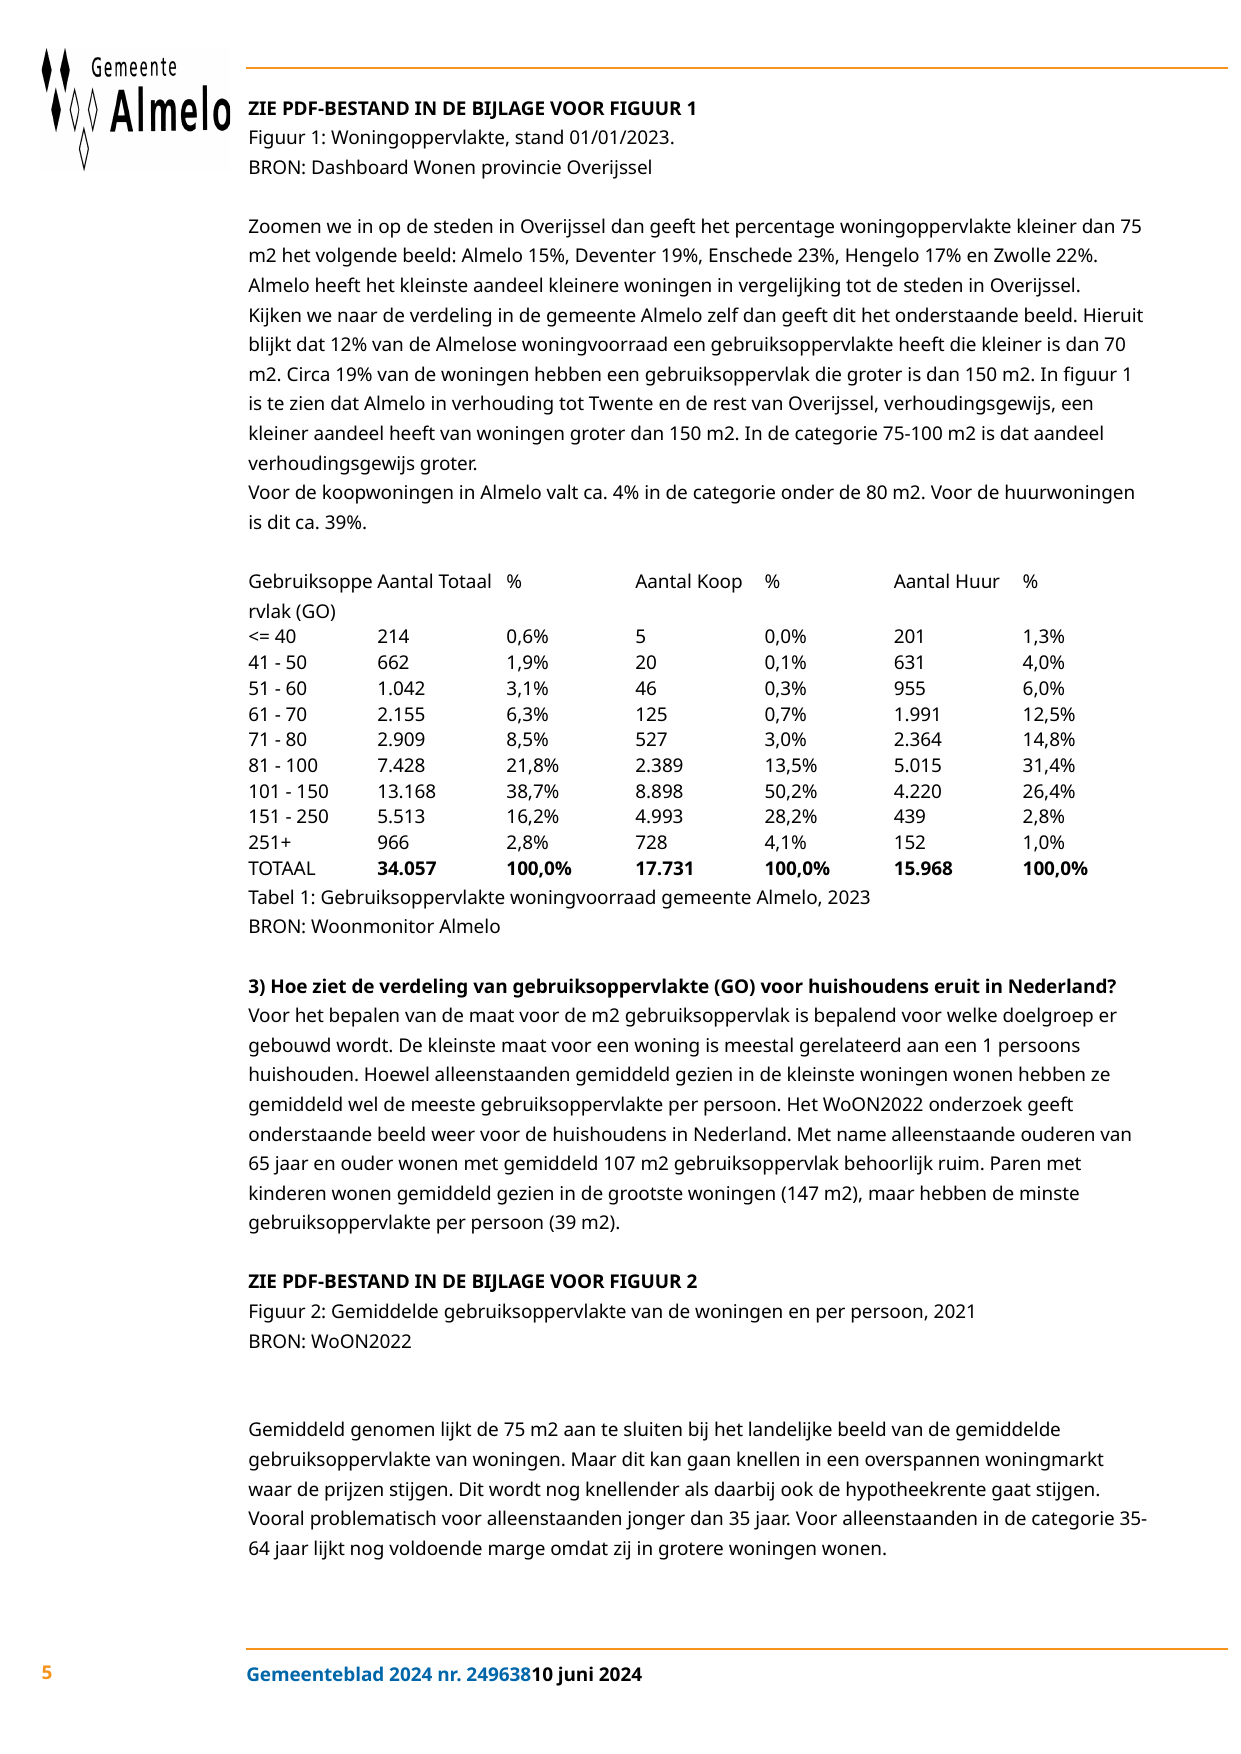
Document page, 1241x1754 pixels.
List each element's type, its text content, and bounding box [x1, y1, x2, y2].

table_cell 728 [635, 829, 764, 855]
table_cell 0,3% [764, 675, 893, 701]
table_cell 214 [377, 624, 506, 649]
table_cell 50,2% [764, 778, 893, 804]
table_cell 4.993 [635, 804, 764, 829]
table_cell 3,1% [506, 675, 635, 701]
table_cell <= 40 [248, 624, 377, 649]
table_cell 81 - 100 [248, 752, 377, 778]
table_header % [506, 568, 635, 623]
table_cell 14,8% [1023, 726, 1152, 752]
table_cell 2.155 [377, 701, 506, 726]
table_cell 125 [635, 701, 764, 726]
table_cell 26,4% [1023, 778, 1152, 804]
text 3) Hoe ziet de verdeling van gebruiksoppervlakte (GO) voor huishoudens eruit in Nederland? [248, 973, 1152, 998]
picture [41, 47, 231, 172]
table_cell 2.389 [635, 752, 764, 778]
table_cell 21,8% [506, 752, 635, 778]
table_cell 4.220 [894, 778, 1022, 804]
table_cell 5 [635, 624, 764, 649]
table_cell 8,5% [506, 726, 635, 752]
table_cell 201 [894, 624, 1022, 649]
table_cell 662 [377, 649, 506, 675]
text Figuur 2: Gemiddelde gebruiksoppervlakte van de woningen en per persoon, 2021 [248, 1298, 1152, 1324]
table_cell 1.042 [377, 675, 506, 701]
table_cell 12,5% [1023, 701, 1152, 726]
table_cell 13,5% [764, 752, 893, 778]
table_cell 0,1% [764, 649, 893, 675]
table_cell 8.898 [635, 778, 764, 804]
table_cell 46 [635, 675, 764, 701]
table_cell 100,0% [764, 855, 893, 881]
table_cell 2,8% [506, 829, 635, 855]
table_cell 2.909 [377, 726, 506, 752]
table_cell 100,0% [1023, 855, 1152, 881]
text Gemiddeld genomen lijkt de 75 m2 aan te sluiten bij het landelijke beeld van de gemiddelde gebruiksoppervlakte van woningen. Maar dit kan gaan knellen in een overspannen woningmarkt waar de prijzen stijgen. Dit wordt nog knellender als daarbij ook de hypotheekrente gaat stijgen. Vooral problematisch voor alleenstaanden jonger dan 35 jaar. Voor alleenstaanden in de categorie 35-64 jaar lijkt nog voldoende marge omdat zij in grotere woningen wonen. [248, 1417, 1152, 1561]
table_cell 4,1% [764, 829, 893, 855]
table_cell 955 [894, 675, 1022, 701]
table_cell 100,0% [506, 855, 635, 881]
table_cell 5.513 [377, 804, 506, 829]
table_cell 38,7% [506, 778, 635, 804]
table_cell 7.428 [377, 752, 506, 778]
table_cell 6,3% [506, 701, 635, 726]
text Tabel 1: Gebruiksoppervlakte woningvoorraad gemeente Almelo, 2023 [248, 884, 1152, 910]
table_cell 5.015 [894, 752, 1022, 778]
table_cell 16,2% [506, 804, 635, 829]
table_cell 2,8% [1023, 804, 1152, 829]
text Kijken we naar de verdeling in de gemeente Almelo zelf dan geeft dit het onderstaande beeld. Hieruit blijkt dat 12% van de Almelose woningvoorraad een gebruiksoppervlakte heeft die kleiner is dan 70 m2. Circa 19% van de woningen hebben een gebruiksoppervlak die groter is dan 150 m2. In figuur 1 is te zien dat Almelo in verhouding tot Twente en de rest van Overijssel, verhoudingsgewijs, een kleiner aandeel heeft van woningen groter dan 150 m2. In de categorie 75-100 m2 is dat aandeel verhoudingsgewijs groter. [248, 302, 1152, 476]
table_cell 17.731 [635, 855, 764, 881]
table_cell 101 - 150 [248, 778, 377, 804]
table_cell TOTAAL [248, 855, 377, 881]
text Voor de koopwoningen in Almelo valt ca. 4% in de categorie onder de 80 m2. Voor de huurwoningen is dit ca. 39%. [248, 479, 1152, 535]
table_cell 251+ [248, 829, 377, 855]
table_cell 61 - 70 [248, 701, 377, 726]
table_cell 966 [377, 829, 506, 855]
text Figuur 1: Woningoppervlakte, stand 01/01/2023. [248, 124, 1152, 150]
table_header % [764, 568, 893, 623]
table_header Aantal Huur [894, 568, 1022, 623]
table_cell 631 [894, 649, 1022, 675]
table_cell 0,0% [764, 624, 893, 649]
table_cell 71 - 80 [248, 726, 377, 752]
table_cell 3,0% [764, 726, 893, 752]
text BRON: Woonmonitor Almelo [248, 914, 1152, 939]
table_cell 527 [635, 726, 764, 752]
table_header Gebruiksoppervlak (GO) [248, 568, 377, 623]
table_cell 1,3% [1023, 624, 1152, 649]
table_header Aantal Totaal [377, 568, 506, 623]
table_cell 15.968 [894, 855, 1022, 881]
table_header Aantal Koop [635, 568, 764, 623]
table_header % [1023, 568, 1152, 623]
text Voor het bepalen van de maat voor de m2 gebruiksoppervlak is bepalend voor welke doelgroep er gebouwd wordt. De kleinste maat voor een woning is meestal gerelateerd aan een 1 persoons huishouden. Hoewel alleenstaanden gemiddeld gezien in de kleinste woningen wonen hebben ze gemiddeld wel de meeste gebruiksoppervlakte per persoon. Het WoON2022 onderzoek geeft onderstaande beeld weer voor de huishoudens in Nederland. Met name alleenstaande ouderen van 65 jaar en ouder wonen met gemiddeld 107 m2 gebruiksoppervlak behoorlijk ruim. Paren met kinderen wonen gemiddeld gezien in de grootste woningen (147 m2), maar hebben de minste gebruiksoppervlakte per persoon (39 m2). [248, 1002, 1152, 1235]
table_cell 34.057 [377, 855, 506, 881]
table_cell 31,4% [1023, 752, 1152, 778]
table_cell 4,0% [1023, 649, 1152, 675]
table_cell 51 - 60 [248, 675, 377, 701]
text Zoomen we in op de steden in Overijssel dan geeft het percentage woningoppervlakte kleiner dan 75 m2 het volgende beeld: Almelo 15%, Deventer 19%, Enschede 23%, Hengelo 17% en Zwolle 22%. Almelo heeft het kleinste aandeel kleinere woningen in vergelijking tot de steden in Overijssel. [248, 213, 1152, 298]
table_cell 20 [635, 649, 764, 675]
table_cell 2.364 [894, 726, 1022, 752]
table_cell 151 - 250 [248, 804, 377, 829]
table_cell 0,7% [764, 701, 893, 726]
table_cell 439 [894, 804, 1022, 829]
table_cell 1,0% [1023, 829, 1152, 855]
text ZIE PDF-BESTAND IN DE BIJLAGE VOOR FIGUUR 2 [248, 1269, 1152, 1294]
table_cell 1.991 [894, 701, 1022, 726]
table_cell 0,6% [506, 624, 635, 649]
table_cell 28,2% [764, 804, 893, 829]
table_cell 152 [894, 829, 1022, 855]
text ZIE PDF-BESTAND IN DE BIJLAGE VOOR FIGUUR 1 [248, 95, 1152, 121]
text BRON: WoON2022 [248, 1328, 1152, 1353]
text BRON: Dashboard Wonen provincie Overijssel [248, 154, 1152, 180]
table_cell 41 - 50 [248, 649, 377, 675]
table_cell 6,0% [1023, 675, 1152, 701]
table_cell 13.168 [377, 778, 506, 804]
table_cell 1,9% [506, 649, 635, 675]
